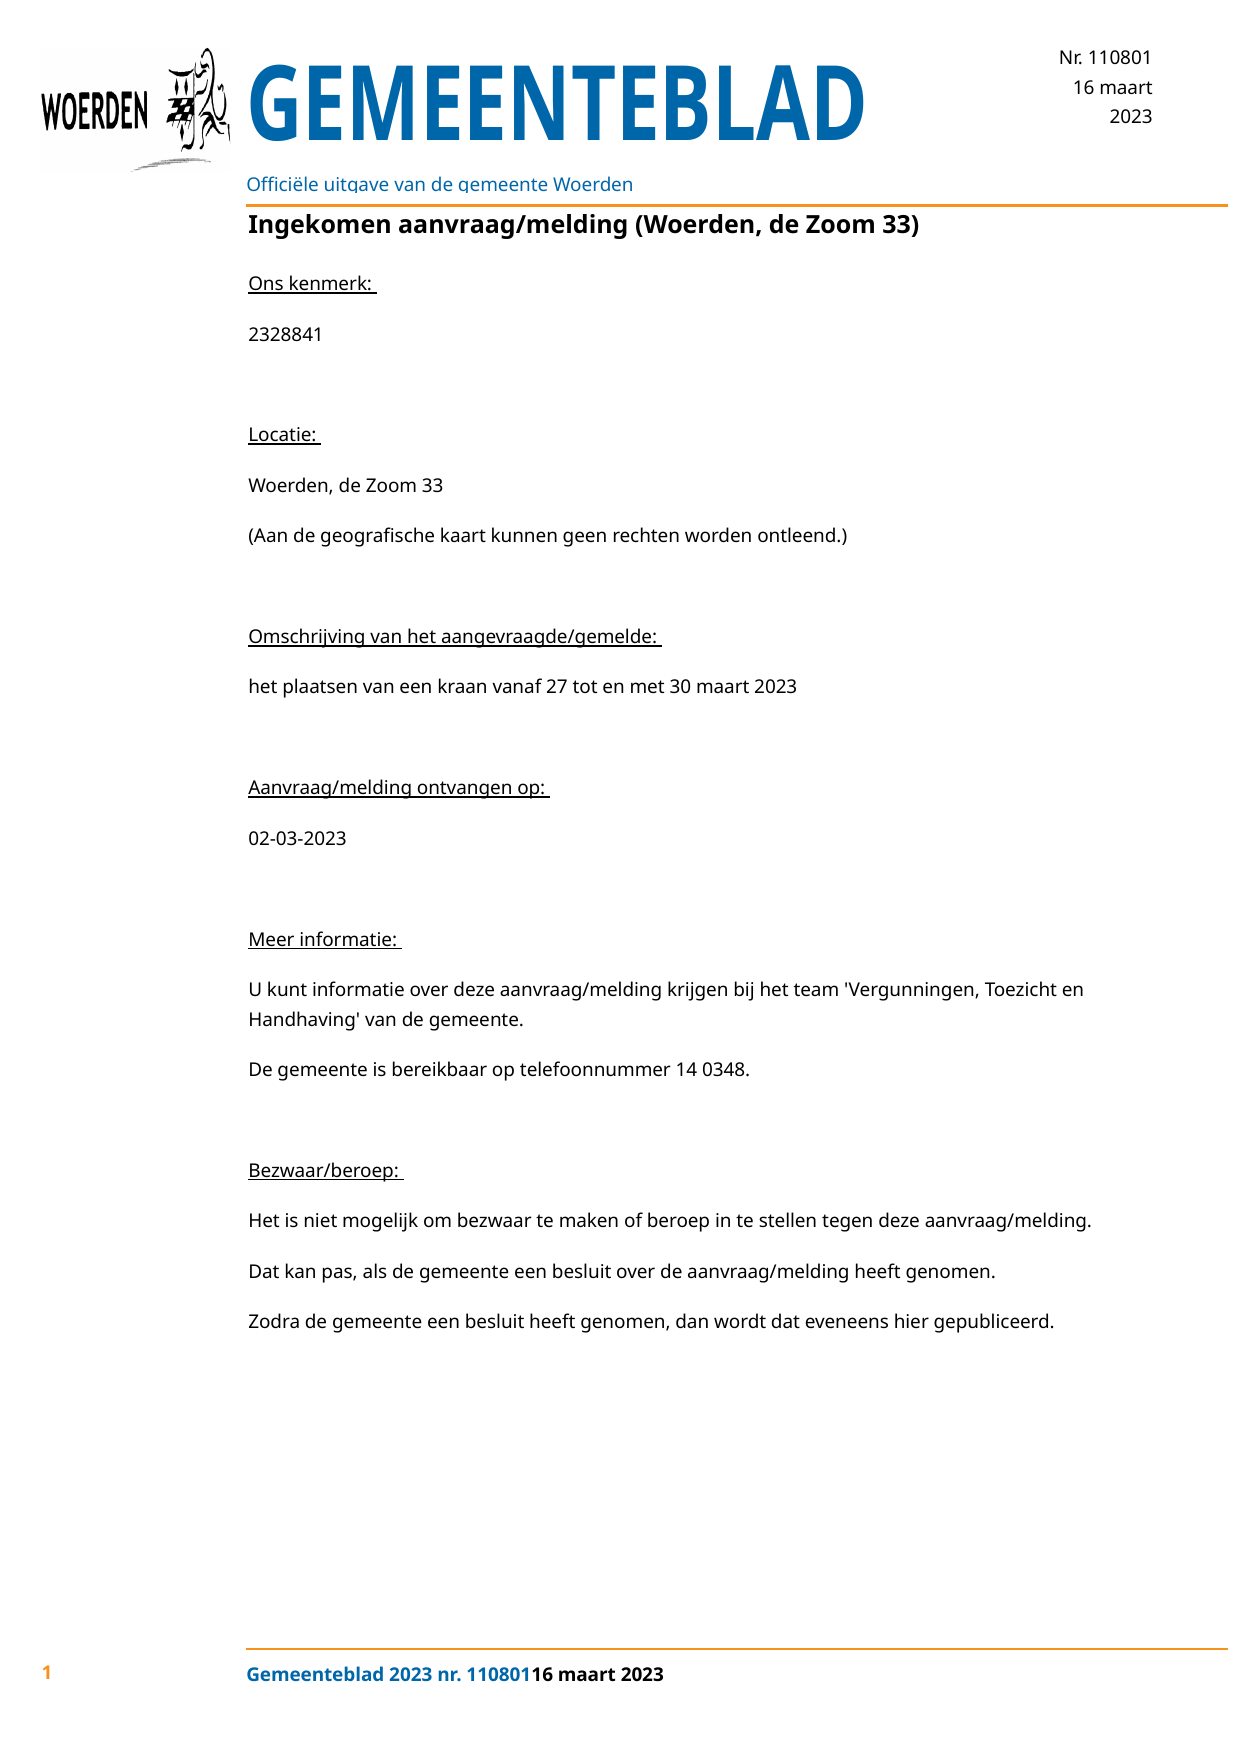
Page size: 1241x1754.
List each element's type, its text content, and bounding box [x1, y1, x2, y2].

text Omschrijving van het aangevraagde/gemelde: [248, 623, 1152, 649]
text Locatie: [248, 422, 1152, 447]
text (Aan de geografische kaart kunnen geen rechten worden ontleend.) [248, 522, 1152, 548]
text Zodra de gemeente een besluit heeft genomen, dan wordt dat eveneens hier gepubliceerd. [248, 1308, 1152, 1334]
text U kunt informatie over deze aanvraag/melding krijgen bij het team 'Vergunningen, Toezicht en Handhaving' van de gemeente. [248, 976, 1152, 1031]
text Dat kan pas, als de gemeente een besluit over de aanvraag/melding heeft genomen. [248, 1258, 1152, 1283]
text Bezwaar/beroep: [248, 1157, 1152, 1183]
text Aanvraag/melding ontvangen op: [248, 774, 1152, 800]
text Woerden, de Zoom 33 [248, 472, 1152, 498]
text Meer informatie: [248, 926, 1152, 951]
text 2328841 [248, 321, 1152, 346]
text het plaatsen van een kraan vanaf 27 tot en met 30 maart 2023 [248, 674, 1152, 699]
text De gemeente is bereikbaar op telefoonnummer 14 0348. [248, 1056, 1152, 1082]
text Ons kenmerk: [248, 270, 1152, 296]
text Ingekomen aanvraag/melding (Woerden, de Zoom 33) [248, 207, 1152, 241]
text Het is niet mogelijk om bezwaar te maken of beroep in te stellen tegen deze aanvraag/melding. [248, 1207, 1152, 1233]
text 02-03-2023 [248, 825, 1152, 851]
picture [41, 47, 231, 172]
